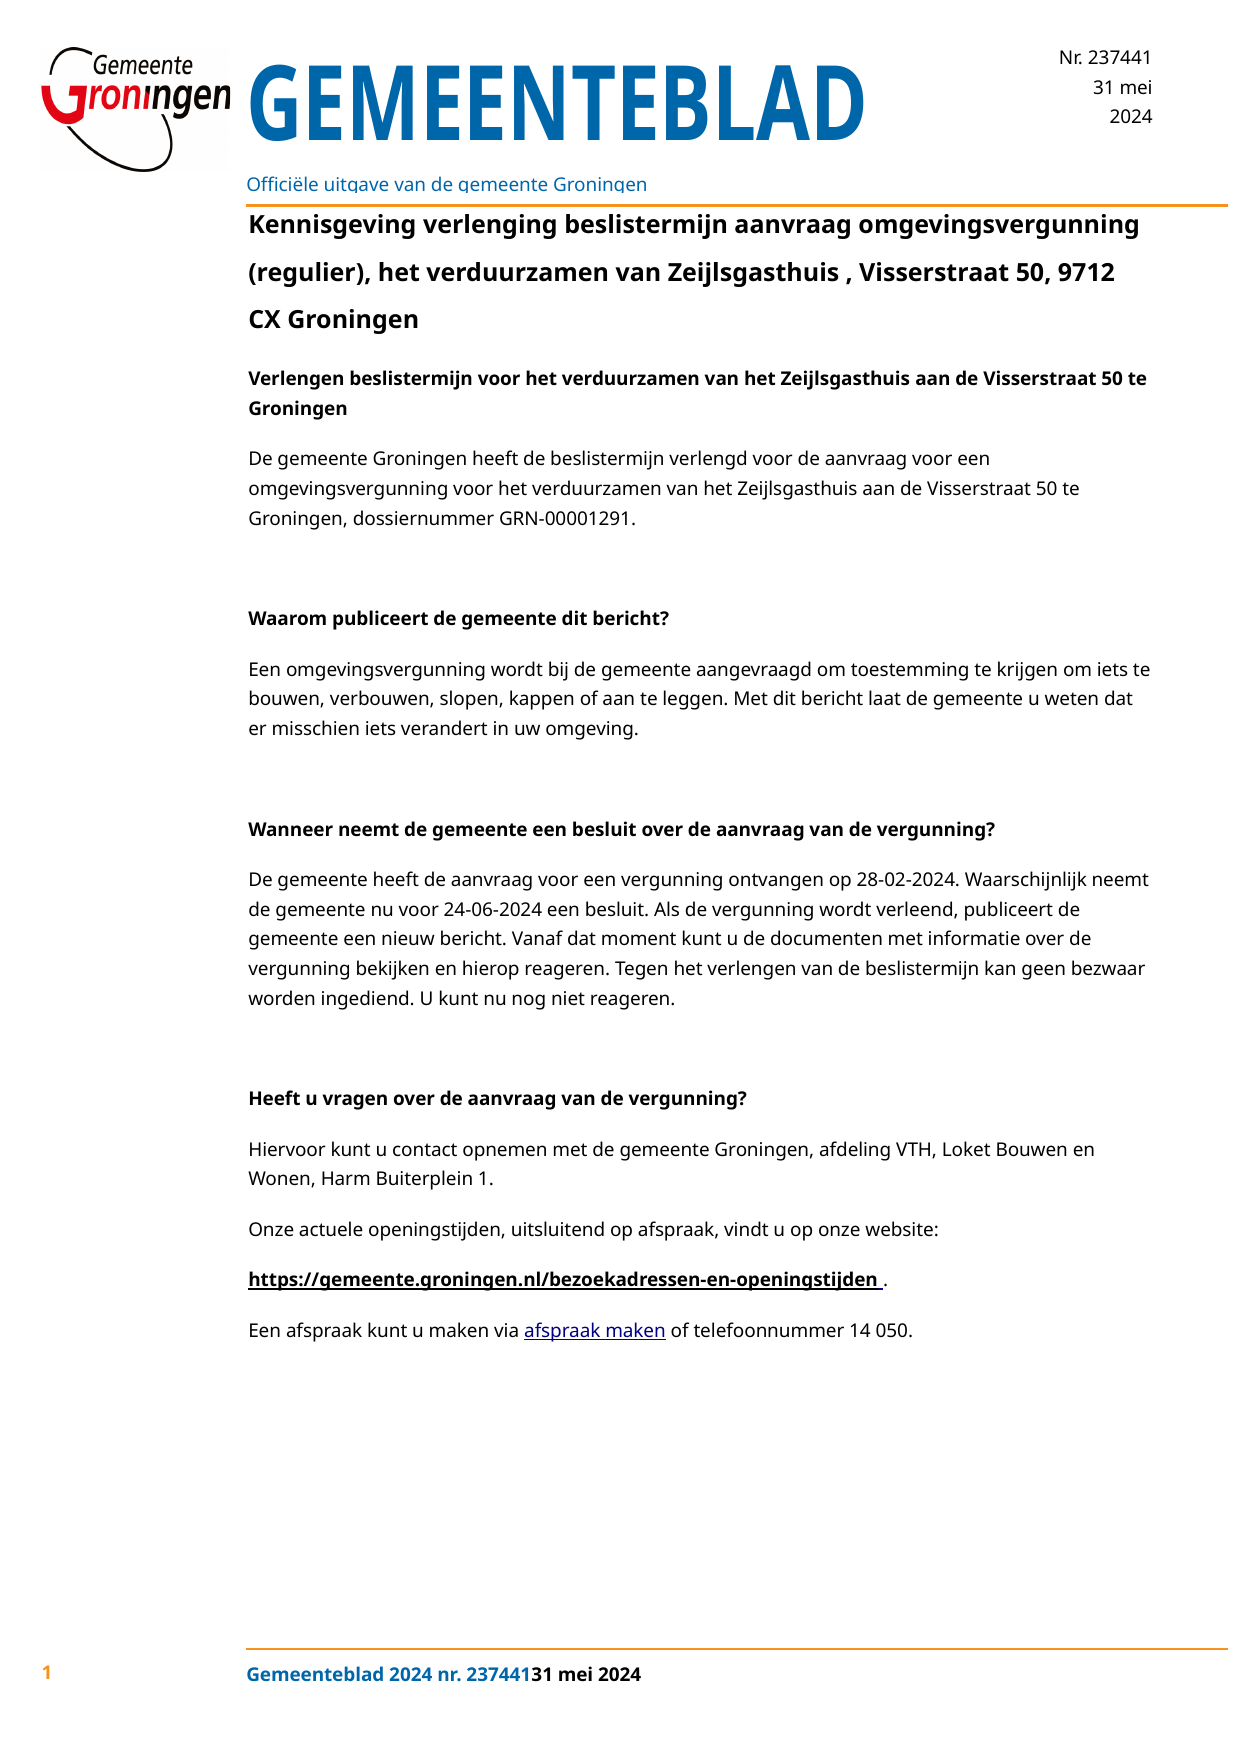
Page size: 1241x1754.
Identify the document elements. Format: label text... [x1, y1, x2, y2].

text https://gemeente.groningen.nl/bezoekadressen-en-openingstijden . [248, 1266, 1152, 1292]
text Onze actuele openingstijden, uitsluitend op afspraak, vindt u op onze website: [248, 1216, 1152, 1242]
text Heeft u vragen over de aanvraag van de vergunning? [248, 1086, 1152, 1111]
text Een omgevingsvergunning wordt bij de gemeente aangevraagd om toestemming te krijgen om iets te bouwen, verbouwen, slopen, kappen of aan te leggen. Met dit bericht laat de gemeente u weten dat er misschien iets verandert in uw omgeving. [248, 656, 1152, 741]
text Verlengen beslistermijn voor het verduurzamen van het Zeijlsgasthuis aan de Visserstraat 50 te Groningen [248, 366, 1152, 421]
text Waarom publiceert de gemeente dit bericht? [248, 606, 1152, 631]
text Hiervoor kunt u contact opnemen met de gemeente Groningen, afdeling VTH, Loket Bouwen en Wonen, Harm Buiterplein 1. [248, 1136, 1152, 1191]
text De gemeente heeft de aanvraag voor een vergunning ontvangen op 28-02-2024. Waarschijnlijk neemt de gemeente nu voor 24-06-2024 een besluit. Als de vergunning wordt verleend, publiceert de gemeente een nieuw bericht. Vanaf dat moment kunt u de documenten met informatie over de vergunning bekijken en hierop reageren. Tegen het verlengen van de beslistermijn kan geen bezwaar worden ingediend. U kunt nu nog niet reageren. [248, 866, 1152, 1010]
text Kennisgeving verlenging beslistermijn aanvraag omgevingsvergunning (regulier), het verduurzamen van Zeijlsgasthuis , Visserstraat 50, 9712 CX Groningen [248, 207, 1152, 336]
text De gemeente Groningen heeft de beslistermijn verlengd voor de aanvraag voor een omgevingsvergunning voor het verduurzamen van het Zeijlsgasthuis aan de Visserstraat 50 te Groningen, dossiernummer GRN-00001291. [248, 446, 1152, 530]
text Wanneer neemt de gemeente een besluit over de aanvraag van de vergunning? [248, 816, 1152, 842]
text Een afspraak kunt u maken via afspraak maken of telefoonnummer 14 050. [248, 1317, 1152, 1342]
picture [41, 47, 231, 172]
